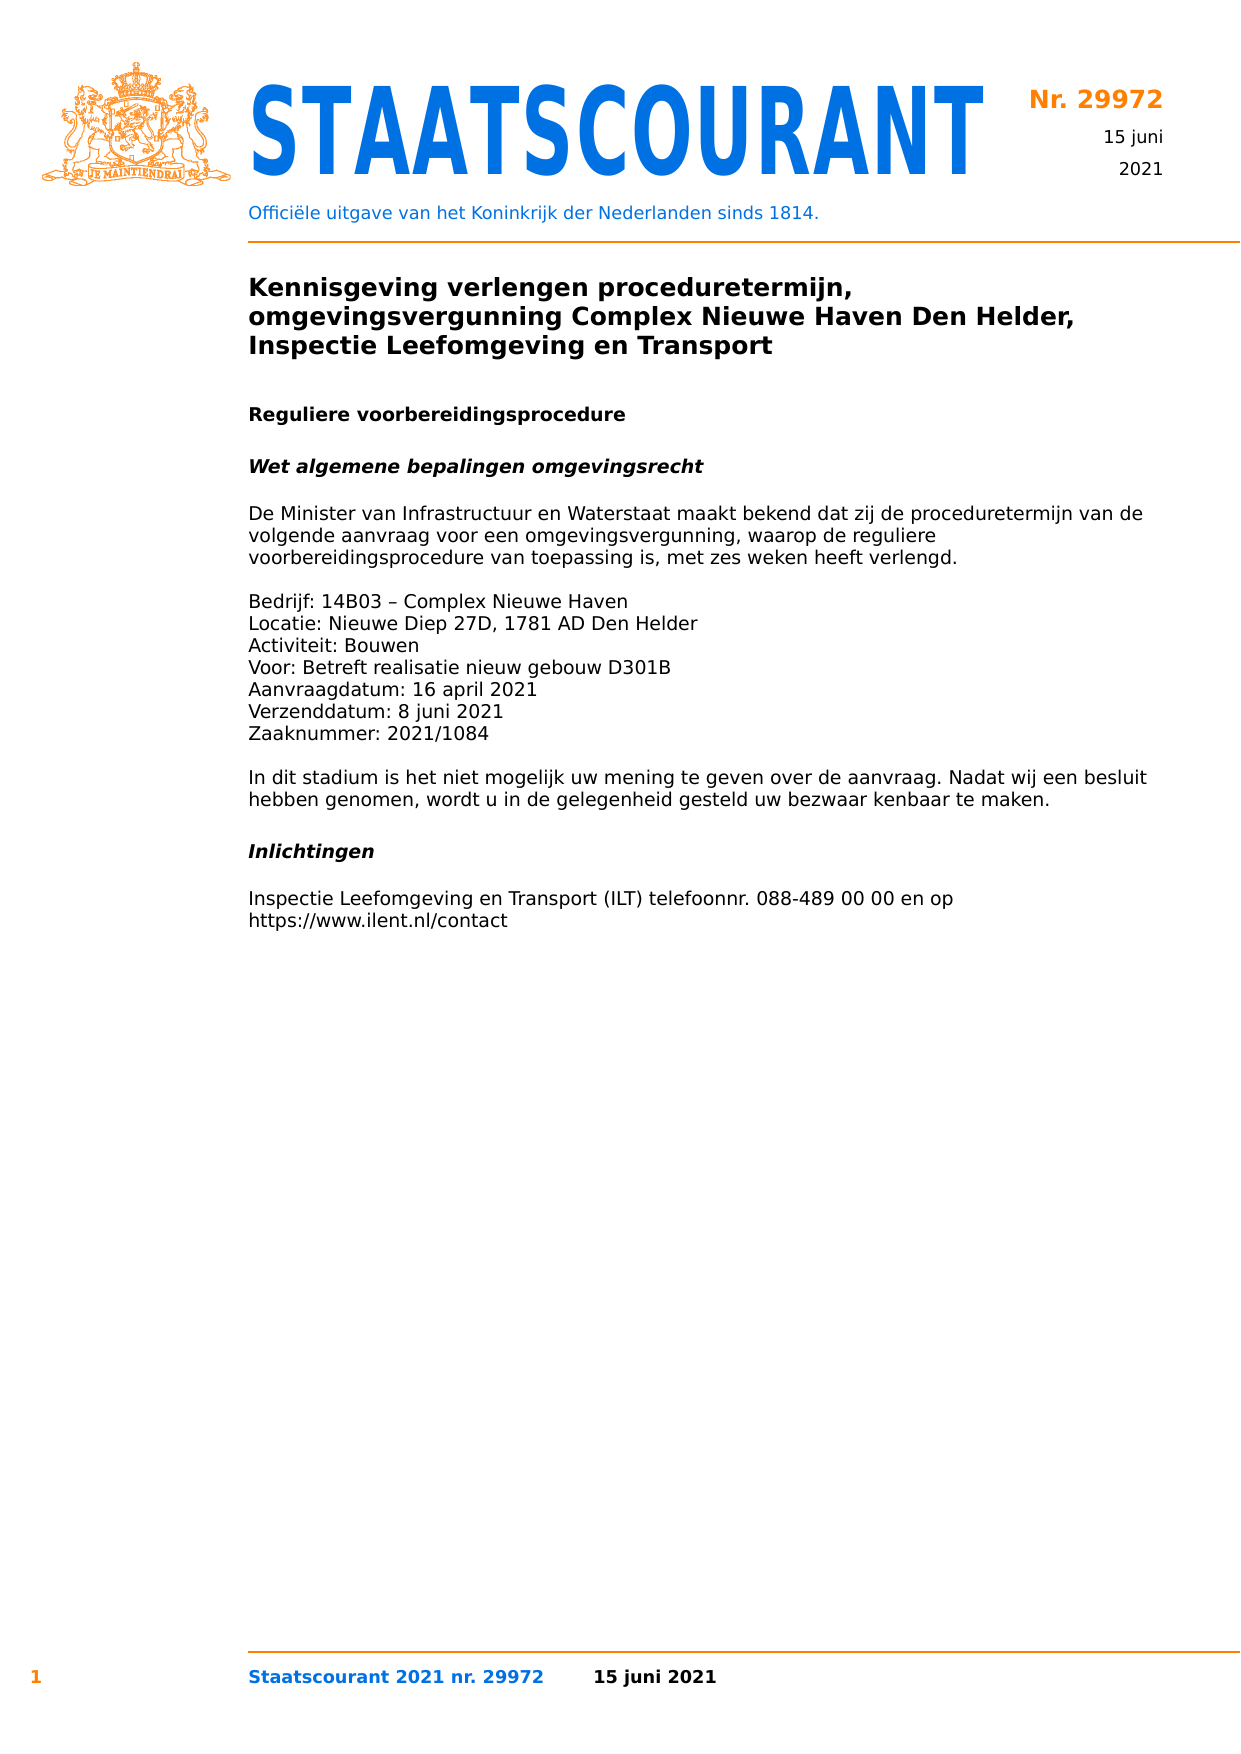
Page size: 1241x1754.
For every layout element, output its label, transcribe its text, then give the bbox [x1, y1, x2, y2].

subtitle Reguliere voorbereidingsprocedure [248, 404, 1163, 426]
table_header [25, 62, 248, 241]
text Aanvraagdatum: 16 april 2021 [248, 679, 1163, 701]
text Bedrijf: 14B03 – Complex Nieuwe Haven [248, 591, 1163, 613]
text Voor: Betreft realisatie nieuw gebouw D301B [248, 657, 1163, 679]
text De Minister van Infrastructuur en Waterstaat maakt bekend dat zij de proceduretermijn van de volgende aanvraag voor een omgevingsvergunning, waarop de reguliere voorbereidingsprocedure van toepassing is, met zes weken heeft verlengd. [248, 503, 1163, 569]
text Locatie: Nieuwe Diep 27D, 1781 AD Den Helder [248, 613, 1163, 635]
text Inspectie Leefomgeving en Transport (ILT) telefoonnr. 088-489 00 00 en op https://www.ilent.nl/contact [248, 888, 1163, 932]
table_header Nr. 29972 [998, 62, 1240, 121]
text In dit stadium is het niet mogelijk uw mening te geven over de aanvraag. Nadat wij een besluit hebben genomen, wordt u in de gelegenheid gesteld uw bezwaar kenbaar te maken. [248, 767, 1163, 811]
table_header STAATSCOURANT [248, 62, 998, 203]
picture [41, 62, 231, 186]
subtitle Inlichtingen [248, 841, 1163, 863]
text Zaaknummer: 2021/1084 [248, 723, 1163, 745]
subtitle Wet algemene bepalingen omgevingsrecht [248, 456, 1163, 478]
table_cell 15 juni [998, 121, 1240, 153]
text Activiteit: Bouwen [248, 635, 1163, 657]
table_cell 2021 [998, 153, 1240, 203]
subtitle Kennisgeving verlengen proceduretermijn, omgevingsvergunning Complex Nieuwe Haven Den Helder, Inspectie Leefomgeving en Transport [248, 273, 1163, 361]
table_cell Officiële uitgave van het Koninkrijk der Nederlanden sinds 1814. [248, 203, 1240, 241]
text Verzenddatum: 8 juni 2021 [248, 701, 1163, 723]
